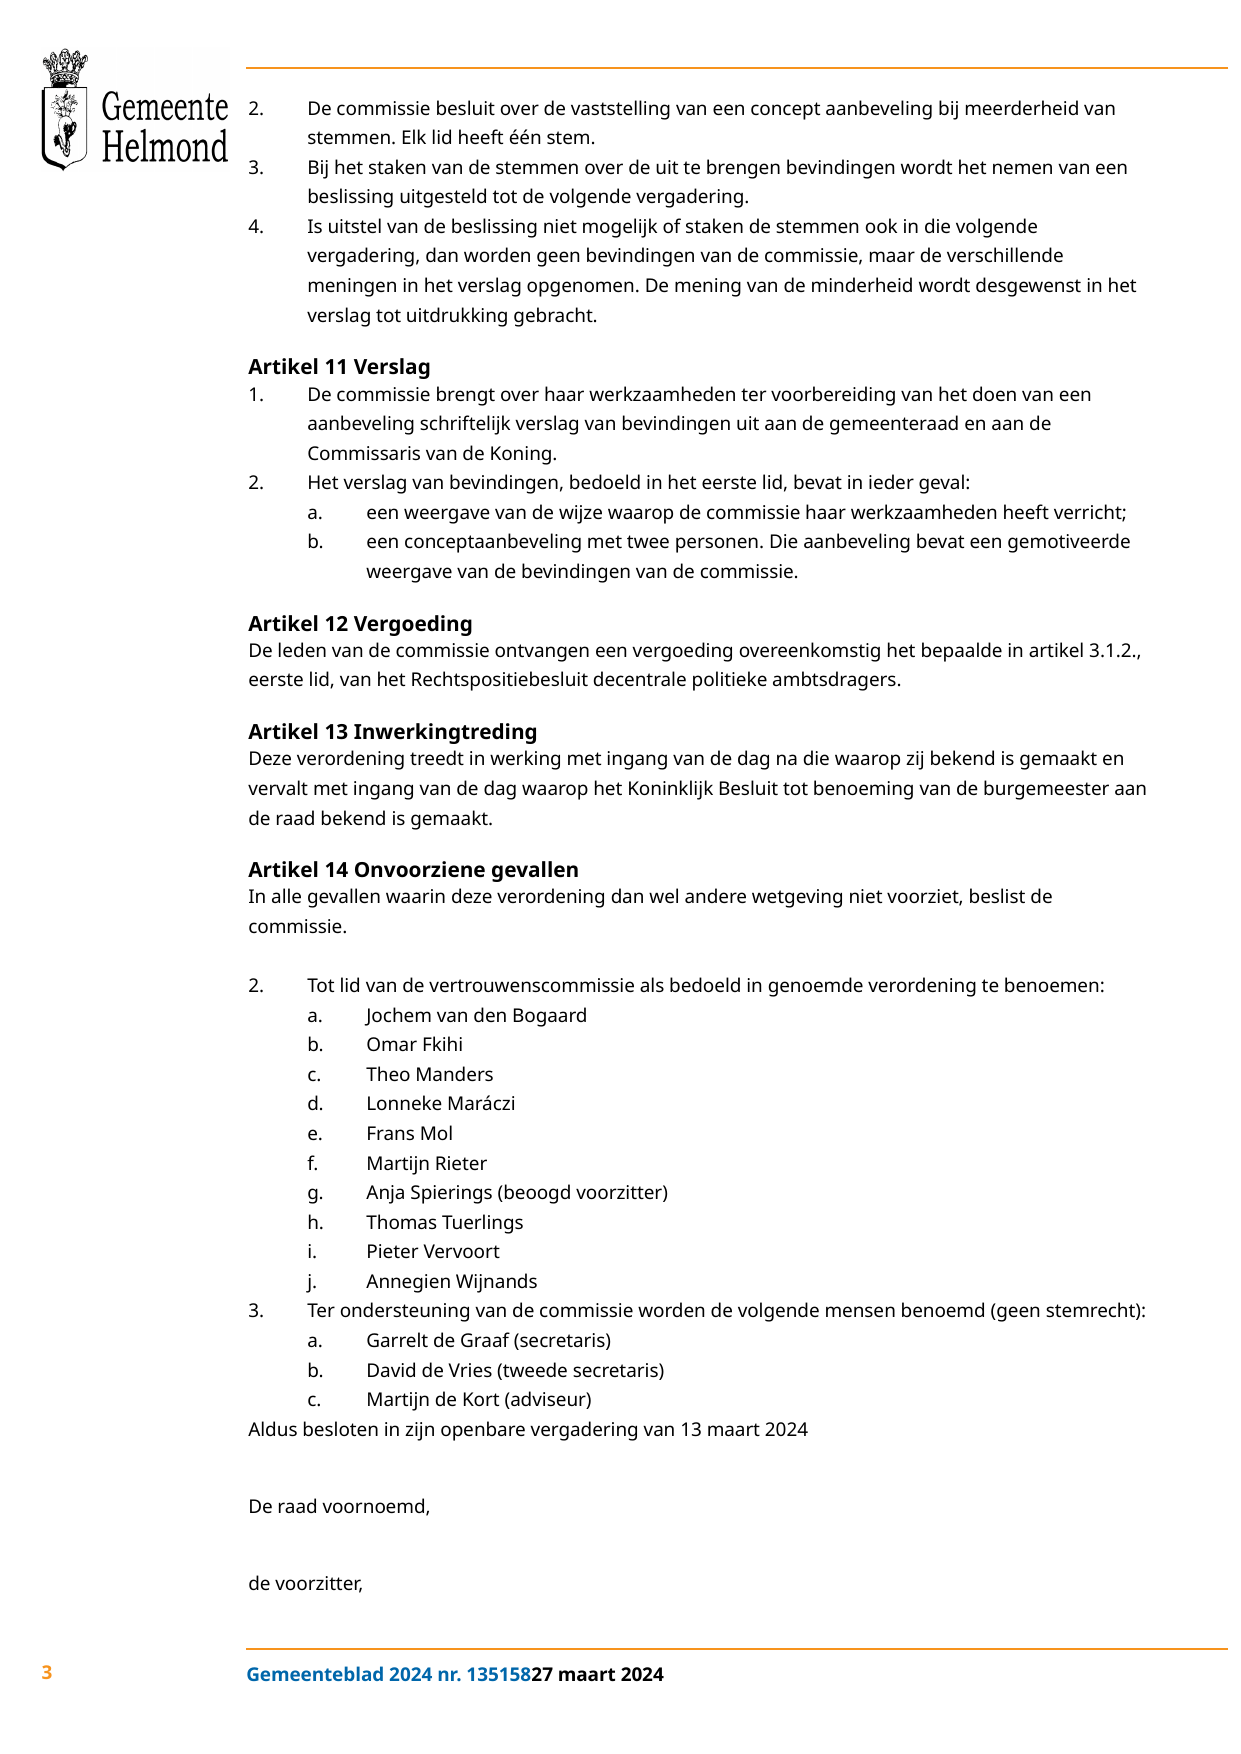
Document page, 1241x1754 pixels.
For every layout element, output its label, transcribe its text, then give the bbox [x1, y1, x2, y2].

list Bij het staken van de stemmen over de uit te brengen bevindingen wordt het nemen van een beslissing uitgesteld tot de volgende vergadering. [248, 154, 1152, 209]
text Artikel 13 Inwerkingtreding [248, 717, 1152, 746]
list Omar Fkihi [307, 1031, 1152, 1057]
list Garrelt de Graaf (secretaris) [307, 1327, 1152, 1353]
text De raad voornoemd, [248, 1493, 1152, 1519]
list Ter ondersteuning van de commissie worden de volgende mensen benoemd (geen stemrecht): [248, 1298, 1152, 1323]
text De leden van de commissie ontvangen een vergoeding overeenkomstig het bepaalde in artikel 3.1.2., eerste lid, van het Rechtspositiebesluit decentrale politieke ambtsdragers. [248, 637, 1152, 692]
list Annegien Wijnands [307, 1268, 1152, 1294]
text Deze verordening treedt in werking met ingang van de dag na die waarop zij bekend is gemaakt en vervalt met ingang van de dag waarop het Koninklijk Besluit tot benoeming van de burgemeester aan de raad bekend is gemaakt. [248, 746, 1152, 830]
text Artikel 12 Vergoeding [248, 609, 1152, 637]
picture [41, 47, 231, 172]
text de voorzitter, [248, 1570, 1152, 1596]
text Artikel 11 Verslag [248, 352, 1152, 381]
text Artikel 14 Onvoorziene gevallen [248, 855, 1152, 883]
list Het verslag van bevindingen, bedoeld in het eerste lid, bevat in ieder geval: [248, 469, 1152, 495]
list Jochem van den Bogaard [307, 1002, 1152, 1028]
list een conceptaanbeveling met twee personen. Die aanbeveling bevat een gemotiveerde weergave van de bevindingen van de commissie. [307, 529, 1152, 584]
text Aldus besloten in zijn openbare vergadering van 13 maart 2024 [248, 1416, 1152, 1442]
list Martijn Rieter [307, 1150, 1152, 1176]
list De commissie besluit over de vaststelling van een concept aanbeveling bij meerderheid van stemmen. Elk lid heeft één stem. [248, 95, 1152, 150]
list Tot lid van de vertrouwenscommissie als bedoeld in genoemde verordening te benoemen: [248, 972, 1152, 998]
list Frans Mol [307, 1120, 1152, 1146]
list Anja Spierings (beoogd voorzitter) [307, 1179, 1152, 1205]
list De commissie brengt over haar werkzaamheden ter voorbereiding van het doen van een aanbeveling schriftelijk verslag van bevindingen uit aan de gemeenteraad en aan de Commissaris van de Koning. [248, 381, 1152, 466]
list Pieter Vervoort [307, 1238, 1152, 1264]
list een weergave van de wijze waarop de commissie haar werkzaamheden heeft verricht; [307, 499, 1152, 525]
list Theo Manders [307, 1061, 1152, 1087]
list Thomas Tuerlings [307, 1209, 1152, 1235]
list Martijn de Kort (adviseur) [307, 1386, 1152, 1412]
text In alle gevallen waarin deze verordening dan wel andere wetgeving niet voorziet, beslist de commissie. [248, 883, 1152, 939]
list David de Vries (tweede secretaris) [307, 1357, 1152, 1383]
list Lonneke Maráczi [307, 1091, 1152, 1116]
list Is uitstel van de beslissing niet mogelijk of staken de stemmen ook in die volgende vergadering, dan worden geen bevindingen van de commissie, maar de verschillende meningen in het verslag opgenomen. De mening van de minderheid wordt desgewenst in het verslag tot uitdrukking gebracht. [248, 213, 1152, 328]
